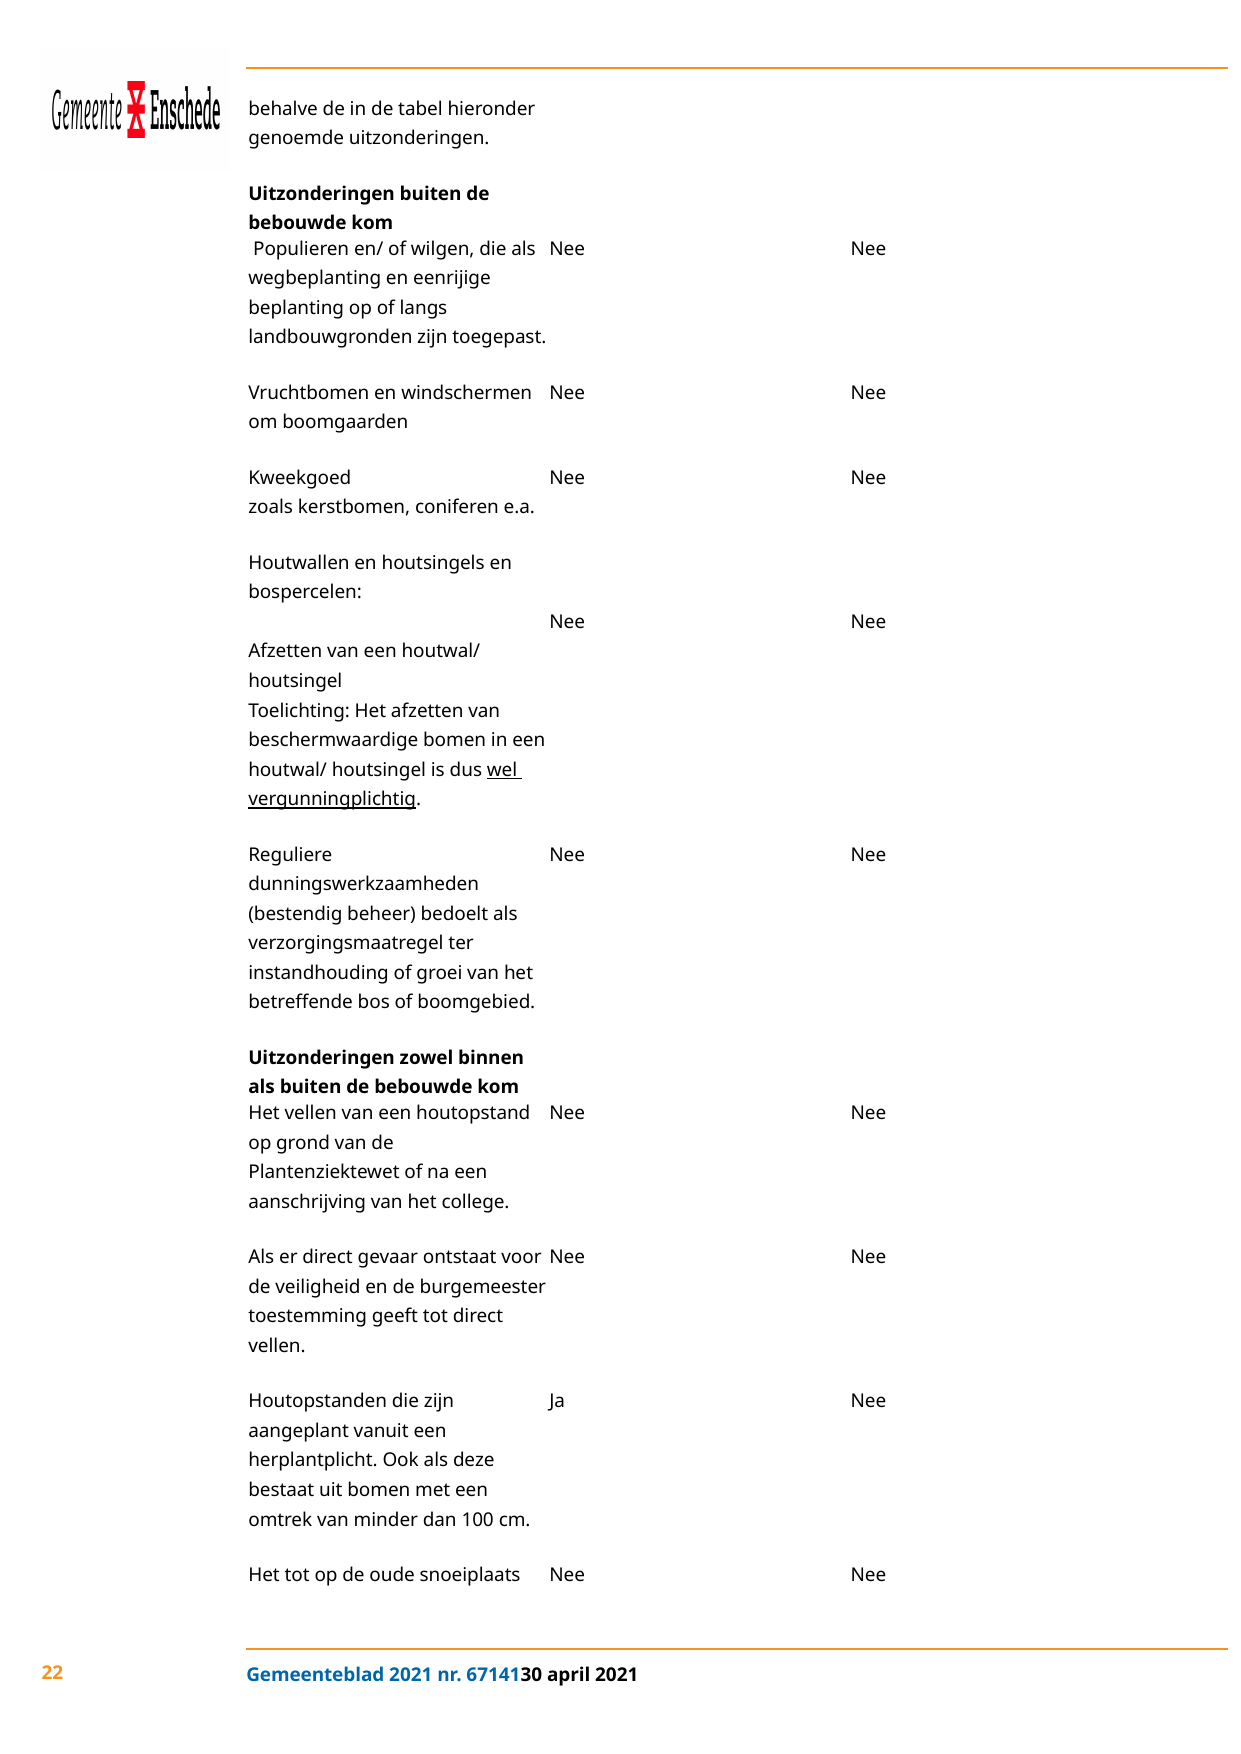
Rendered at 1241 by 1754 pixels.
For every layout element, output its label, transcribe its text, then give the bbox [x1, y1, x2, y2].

table_cell Nee [850, 1099, 1152, 1243]
table_cell Nee [850, 1561, 1152, 1587]
table_cell Kweekgoed zoals kerstbomen, coniferen e.a. [248, 464, 549, 549]
table_cell Nee [850, 1388, 1152, 1561]
table_cell Nee [549, 549, 850, 841]
table_cell Nee [850, 464, 1152, 549]
table_cell [850, 95, 1152, 180]
table_cell Uitzonderingen buiten de bebouwde kom [248, 180, 549, 235]
table_cell [549, 180, 850, 235]
table_cell Ja [549, 1388, 850, 1561]
table_cell Nee [549, 235, 850, 379]
picture [41, 47, 231, 172]
table_cell Nee [850, 549, 1152, 841]
table_cell Nee [549, 1099, 850, 1243]
table_cell Houtwallen en houtsingels en bospercelen: Afzetten van een houtwal/ houtsingel Toelichting: Het afzetten van beschermwaardige bomen in een houtwal/ houtsingel is dus wel vergunningplichtig. [248, 549, 549, 841]
table_cell Nee [549, 1244, 850, 1387]
table_cell behalve de in de tabel hieronder genoemde uitzonderingen. [248, 95, 549, 180]
table_cell Vruchtbomen en windschermen om boomgaarden [248, 379, 549, 464]
table_cell Als er direct gevaar ontstaat voor de veiligheid en de burgemeester toestemming geeft tot direct vellen. [248, 1244, 549, 1387]
table_cell Nee [549, 1561, 850, 1587]
table_cell Nee [850, 379, 1152, 464]
table_cell Nee [850, 1244, 1152, 1387]
table_cell [549, 1044, 850, 1099]
table_cell Het tot op de oude snoeiplaats [248, 1561, 549, 1587]
table_cell [850, 180, 1152, 235]
table_cell [850, 1044, 1152, 1099]
table_cell Nee [549, 464, 850, 549]
table_cell Nee [549, 379, 850, 464]
table_cell Uitzonderingen zowel binnen als buiten de bebouwde kom [248, 1044, 549, 1099]
table_cell Het vellen van een houtopstand op grond van de Plantenziektewet of na een aanschrijving van het college. [248, 1099, 549, 1243]
table_cell [549, 95, 850, 180]
table_cell Nee [850, 841, 1152, 1044]
table_cell Houtopstanden die zijn aangeplant vanuit een herplantplicht. Ook als deze bestaat uit bomen met een omtrek van minder dan 100 cm. [248, 1388, 549, 1561]
table_cell Populieren en/ of wilgen, die als wegbeplanting en eenrijige beplanting op of langs landbouwgronden zijn toegepast. [248, 235, 549, 379]
table_cell Nee [850, 235, 1152, 379]
table_cell Reguliere dunningswerkzaamheden (bestendig beheer) bedoelt als verzorgingsmaatregel ter instandhouding of groei van het betreffende bos of boomgebied. [248, 841, 549, 1044]
table_cell Nee [549, 841, 850, 1044]
